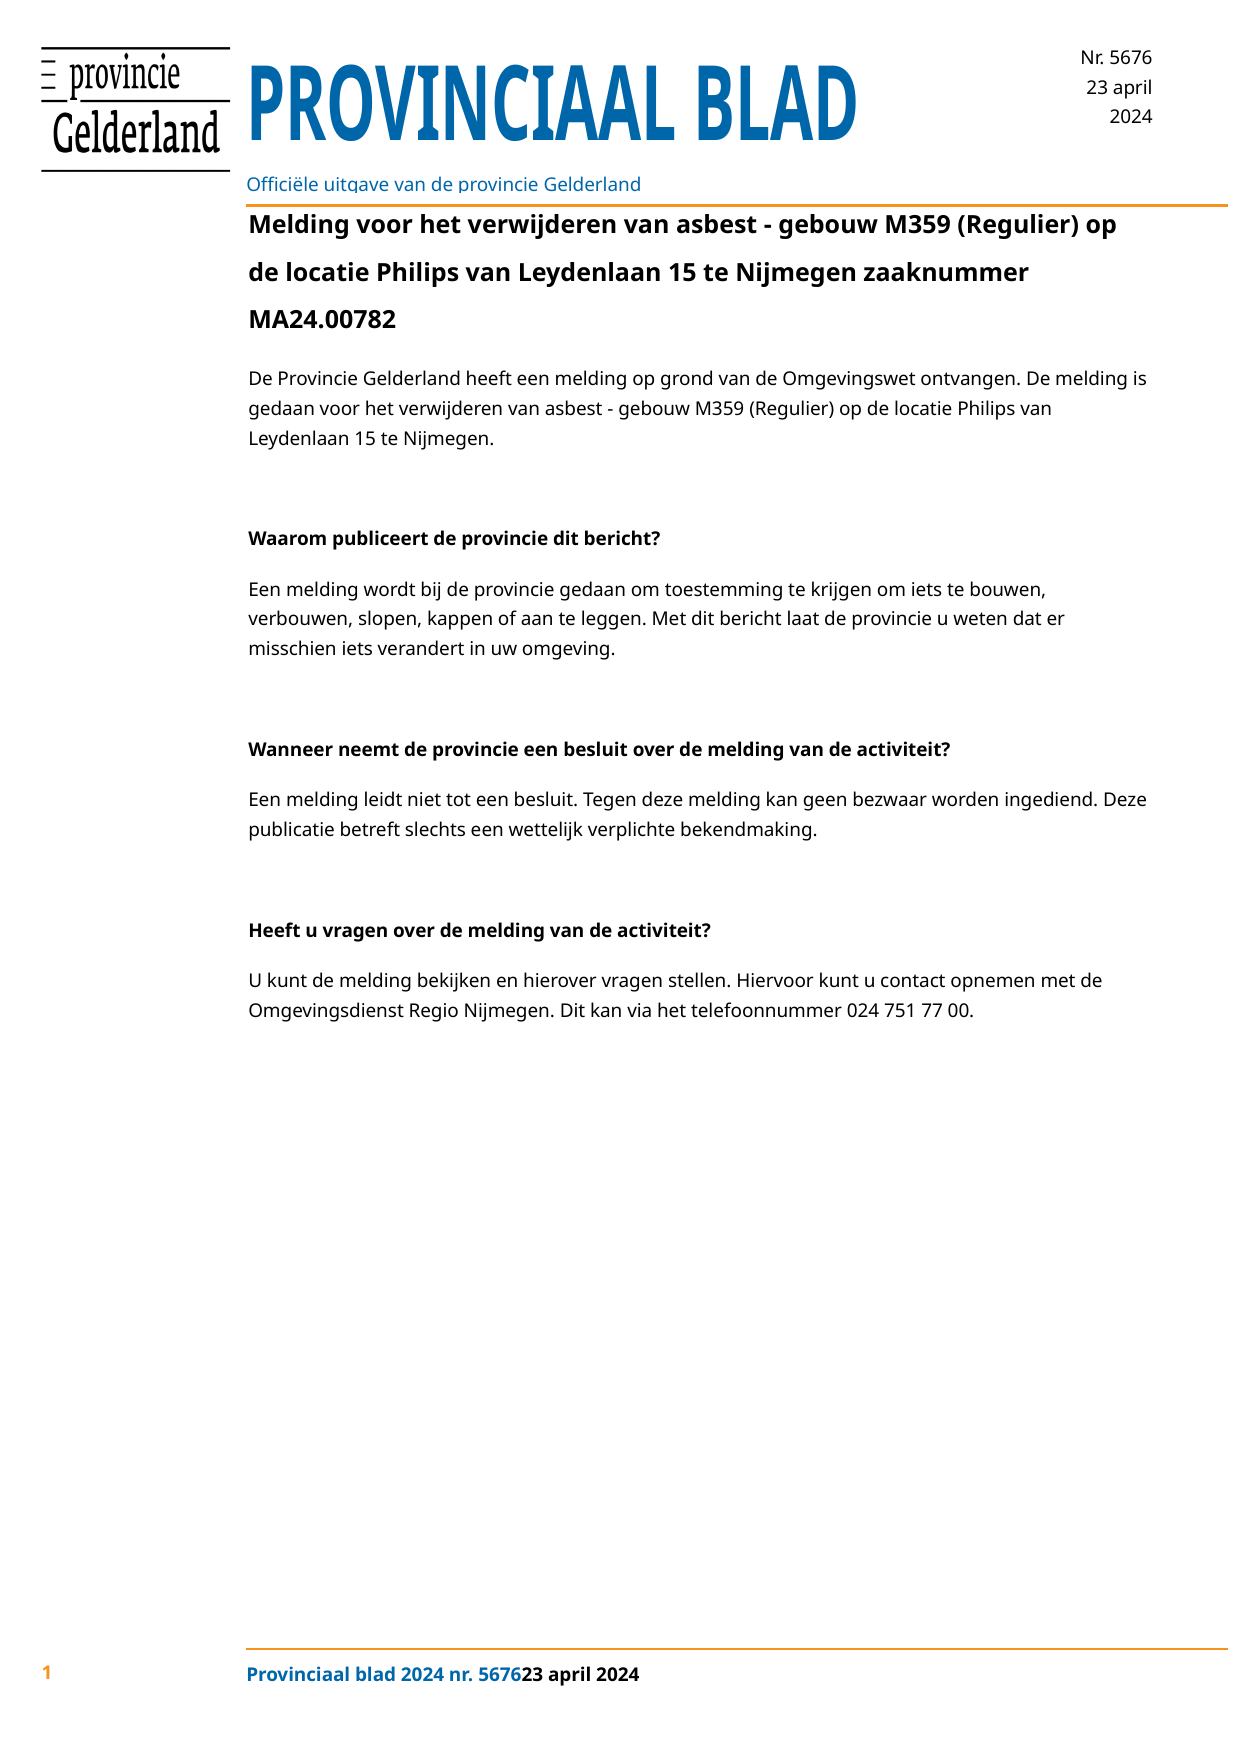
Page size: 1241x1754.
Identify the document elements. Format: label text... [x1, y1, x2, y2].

text U kunt de melding bekijken en hierover vragen stellen. Hiervoor kunt u contact opnemen met de Omgevingsdienst Regio Nijmegen. Dit kan via het telefoonnummer 024 751 77 00. [248, 967, 1152, 1022]
text Wanneer neemt de provincie een besluit over de melding van de activiteit? [248, 736, 1152, 762]
text Melding voor het verwijderen van asbest - gebouw M359 (Regulier) op de locatie Philips van Leydenlaan 15 te Nijmegen zaaknummer MA24.00782 [248, 207, 1152, 336]
text Waarom publiceert de provincie dit bericht? [248, 526, 1152, 551]
text Heeft u vragen over de melding van de activiteit? [248, 917, 1152, 942]
picture [41, 47, 231, 172]
text Een melding leidt niet tot een besluit. Tegen deze melding kan geen bezwaar worden ingediend. Deze publicatie betreft slechts een wettelijk verplichte bekendmaking. [248, 786, 1152, 842]
text Een melding wordt bij de provincie gedaan om toestemming te krijgen om iets te bouwen, verbouwen, slopen, kappen of aan te leggen. Met dit bericht laat de provincie u weten dat er misschien iets verandert in uw omgeving. [248, 576, 1152, 661]
text De Provincie Gelderland heeft een melding op grond van de Omgevingswet ontvangen. De melding is gedaan voor het verwijderen van asbest - gebouw M359 (Regulier) op de locatie Philips van Leydenlaan 15 te Nijmegen. [248, 366, 1152, 450]
